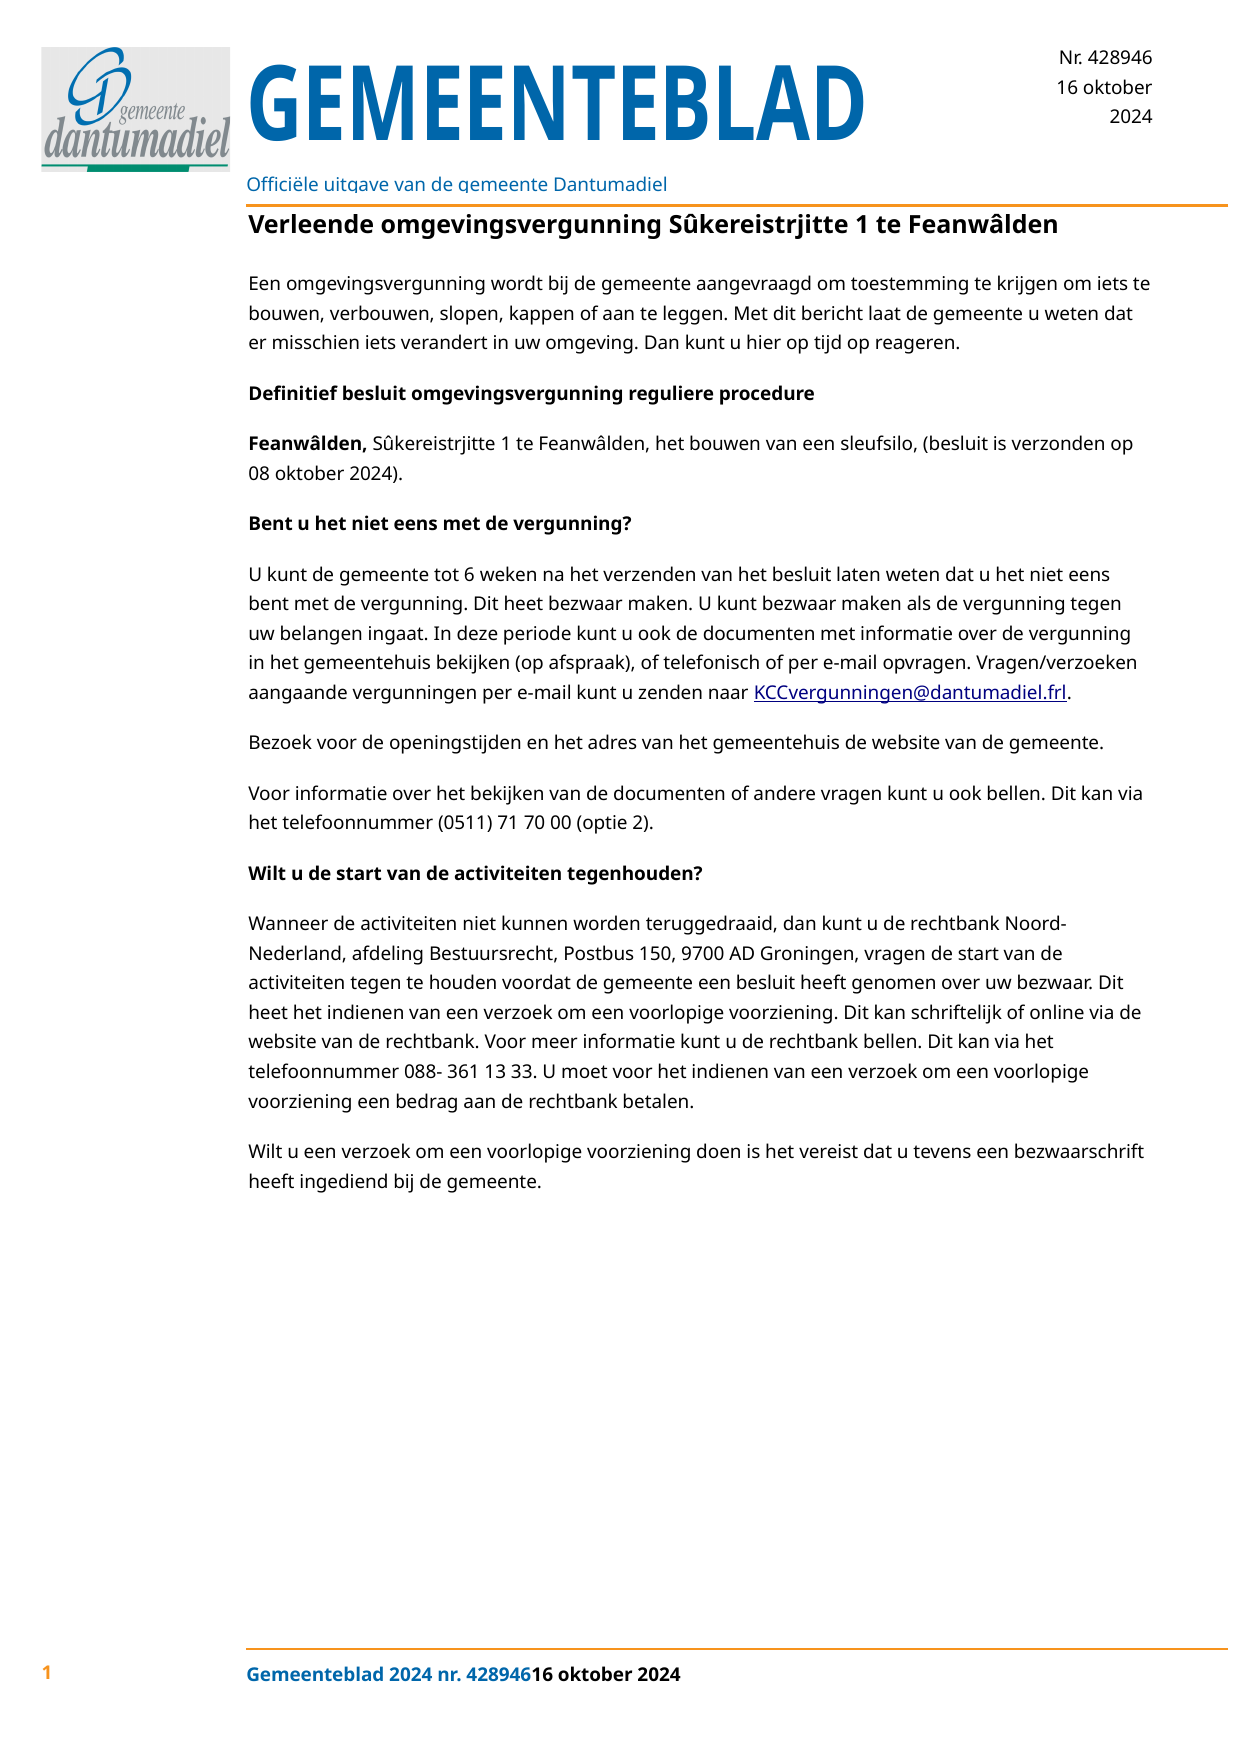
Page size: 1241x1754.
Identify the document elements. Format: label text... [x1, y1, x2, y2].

text Een omgevingsvergunning wordt bij de gemeente aangevraagd om toestemming te krijgen om iets te bouwen, verbouwen, slopen, kappen of aan te leggen. Met dit bericht laat de gemeente u weten dat er misschien iets verandert in uw omgeving. Dan kunt u hier op tijd op reageren. [248, 270, 1152, 355]
text Definitief besluit omgevingsvergunning reguliere procedure [248, 380, 1152, 406]
text Feanwâlden, Sûkereistrjitte 1 te Feanwâlden, het bouwen van een sleufsilo, (besluit is verzonden op 08 oktober 2024). [248, 430, 1152, 486]
text U kunt de gemeente tot 6 weken na het verzenden van het besluit laten weten dat u het niet eens bent met de vergunning. Dit heet bezwaar maken. U kunt bezwaar maken als de vergunning tegen uw belangen ingaat. In deze periode kunt u ook de documenten met informatie over de vergunning in het gemeentehuis bekijken (op afspraak), of telefonisch of per e-mail opvragen. Vragen/verzoeken aangaande vergunningen per e-mail kunt u zenden naar KCCvergunningen@dantumadiel.frl. [248, 561, 1152, 705]
text Wanneer de activiteiten niet kunnen worden teruggedraaid, dan kunt u de rechtbank Noord-Nederland, afdeling Bestuursrecht, Postbus 150, 9700 AD Groningen, vragen de start van de activiteiten tegen te houden voordat de gemeente een besluit heeft genomen over uw bezwaar. Dit heet het indienen van een verzoek om een voorlopige voorziening. Dit kan schriftelijk of online via de website van de rechtbank. Voor meer informatie kunt u de rechtbank bellen. Dit kan via het telefoonnummer 088- 361 13 33. U moet voor het indienen van een verzoek om een voorlopige voorziening een bedrag aan de rechtbank betalen. [248, 910, 1152, 1113]
text Voor informatie over het bekijken van de documenten of andere vragen kunt u ook bellen. Dit kan via het telefoonnummer (0511) 71 70 00 (optie 2). [248, 780, 1152, 835]
picture [41, 47, 231, 172]
text Wilt u de start van de activiteiten tegenhouden? [248, 860, 1152, 886]
text Wilt u een verzoek om een voorlopige voorziening doen is het vereist dat u tevens een bezwaarschrift heeft ingediend bij de gemeente. [248, 1138, 1152, 1193]
text Bent u het niet eens met de vergunning? [248, 510, 1152, 536]
text Verleende omgevingsvergunning Sûkereistrjitte 1 te Feanwâlden [248, 207, 1152, 241]
text Bezoek voor de openingstijden en het adres van het gemeentehuis de website van de gemeente. [248, 729, 1152, 755]
